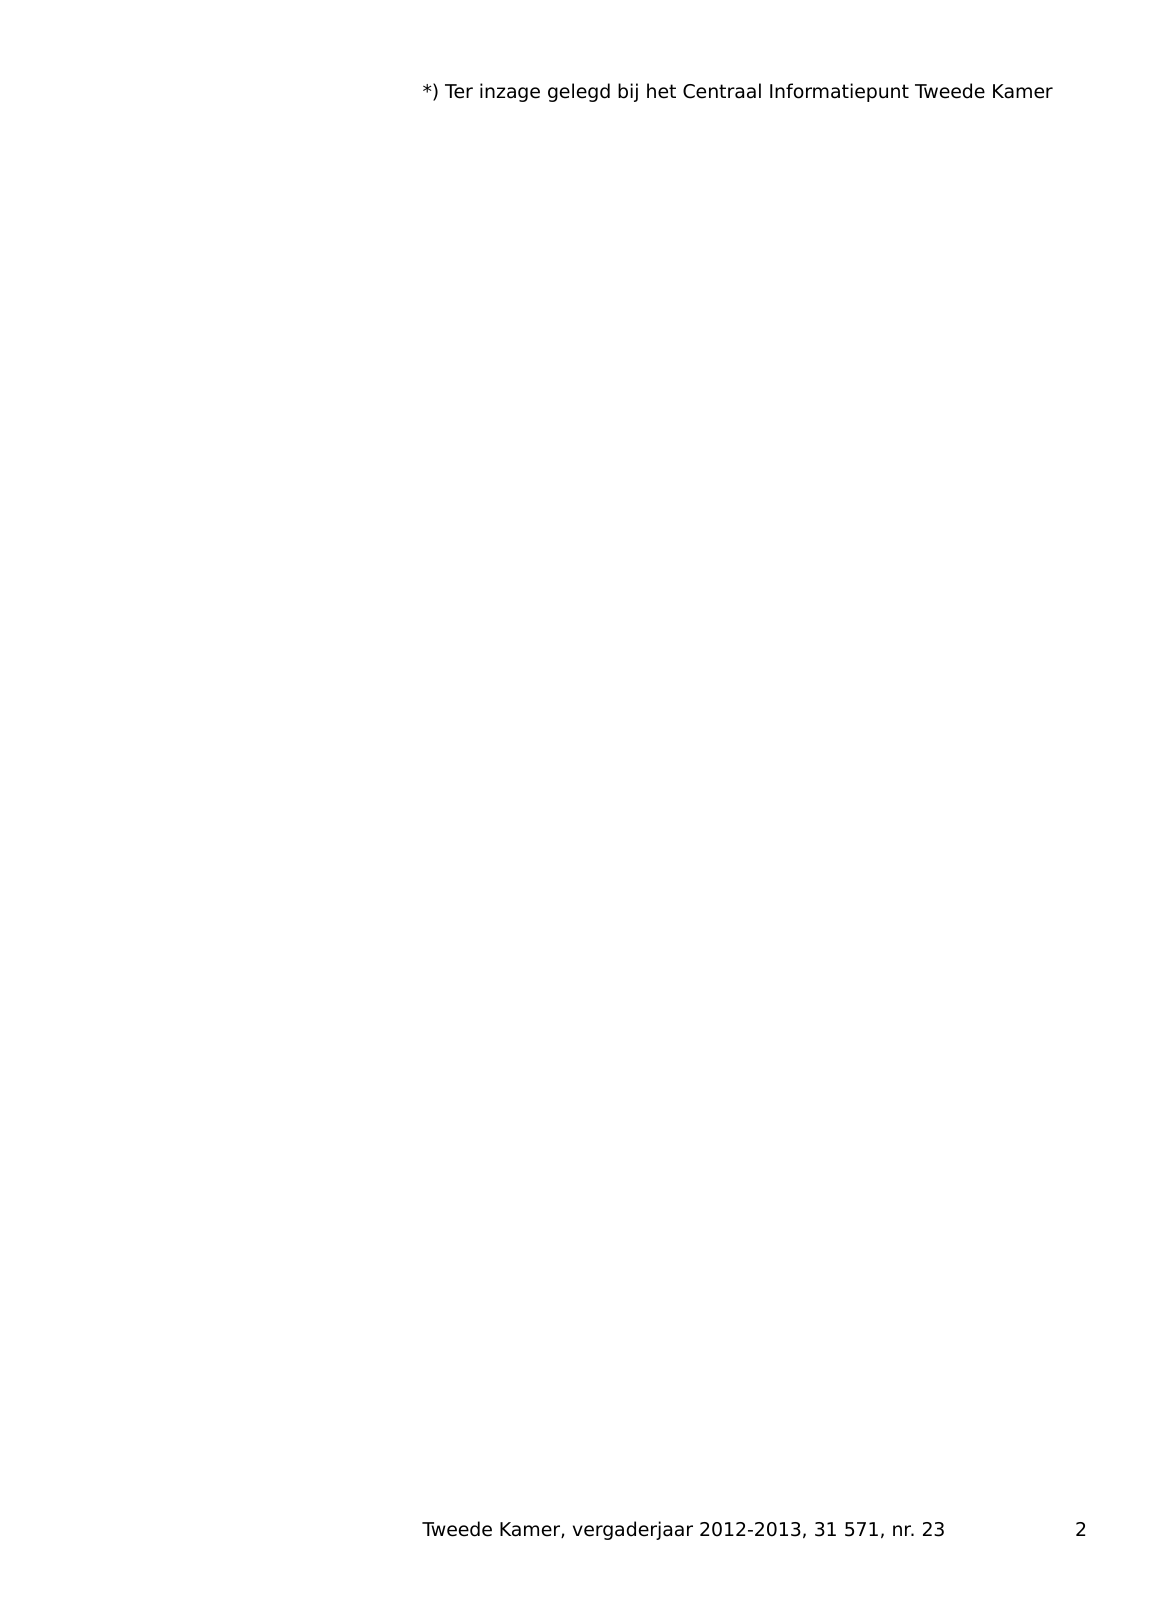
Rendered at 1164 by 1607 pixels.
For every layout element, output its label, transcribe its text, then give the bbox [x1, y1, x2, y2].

text *) Ter inzage gelegd bij het Centraal Informatiepunt Tweede Kamer [422, 81, 1087, 103]
